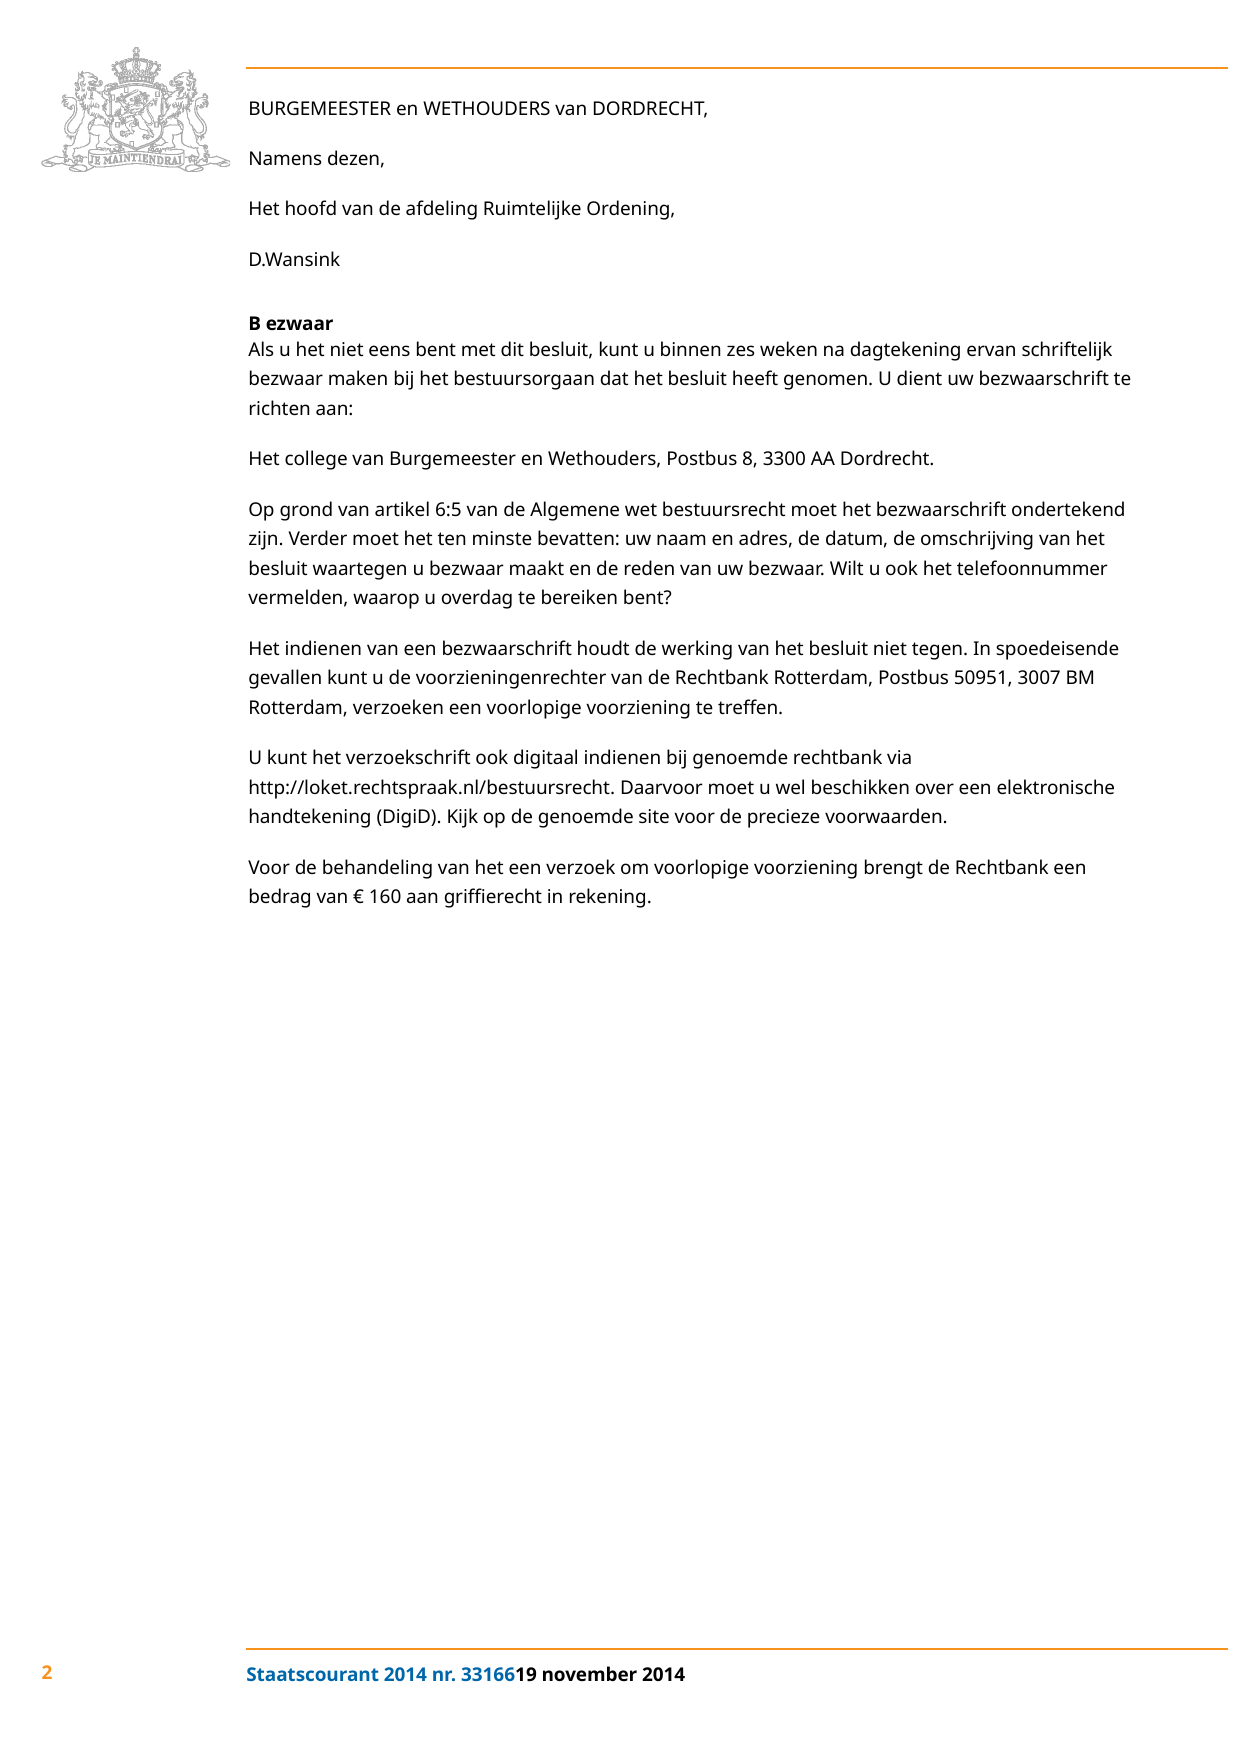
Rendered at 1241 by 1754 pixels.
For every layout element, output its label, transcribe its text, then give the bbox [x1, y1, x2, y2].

text Als u het niet eens bent met dit besluit, kunt u binnen zes weken na dagtekening ervan schriftelijk bezwaar maken bij het bestuursorgaan dat het besluit heeft genomen. U dient uw bezwaarschrift te richten aan: [248, 336, 1152, 421]
text U kunt het verzoekschrift ook digitaal indienen bij genoemde rechtbank via http://loket.rechtspraak.nl/bestuursrecht. Daarvoor moet u wel beschikken over een elektronische handtekening (DigiD). Kijk op de genoemde site voor de precieze voorwaarden. [248, 744, 1152, 829]
text Het college van Burgemeester en Wethouders, Postbus 8, 3300 AA Dordrecht. [248, 445, 1152, 471]
picture [41, 47, 231, 172]
text BURGEMEESTER en WETHOUDERS van DORDRECHT, [248, 95, 1152, 121]
text Voor de behandeling van het een verzoek om voorlopige voorziening brengt de Rechtbank een bedrag van € 160 aan griffierecht in rekening. [248, 854, 1152, 909]
text Het indienen van een bezwaarschrift houdt de werking van het besluit niet tegen. In spoedeisende gevallen kunt u de voorzieningenrechter van de Rechtbank Rotterdam, Postbus 50951, 3007 BM Rotterdam, verzoeken een voorlopige voorziening te treffen. [248, 635, 1152, 720]
text Op grond van artikel 6:5 van de Algemene wet bestuursrecht moet het bezwaarschrift ondertekend zijn. Verder moet het ten minste bevatten: uw naam en adres, de datum, de omschrijving van het besluit waartegen u bezwaar maakt en de reden van uw bezwaar. Wilt u ook het telefoonnummer vermelden, waarop u overdag te bereiken bent? [248, 496, 1152, 610]
text Namens dezen, [248, 145, 1152, 171]
text B ezwaar [248, 310, 1152, 336]
text D.Wansink [248, 246, 1152, 272]
text Het hoofd van de afdeling Ruimtelijke Ordening, [248, 196, 1152, 221]
